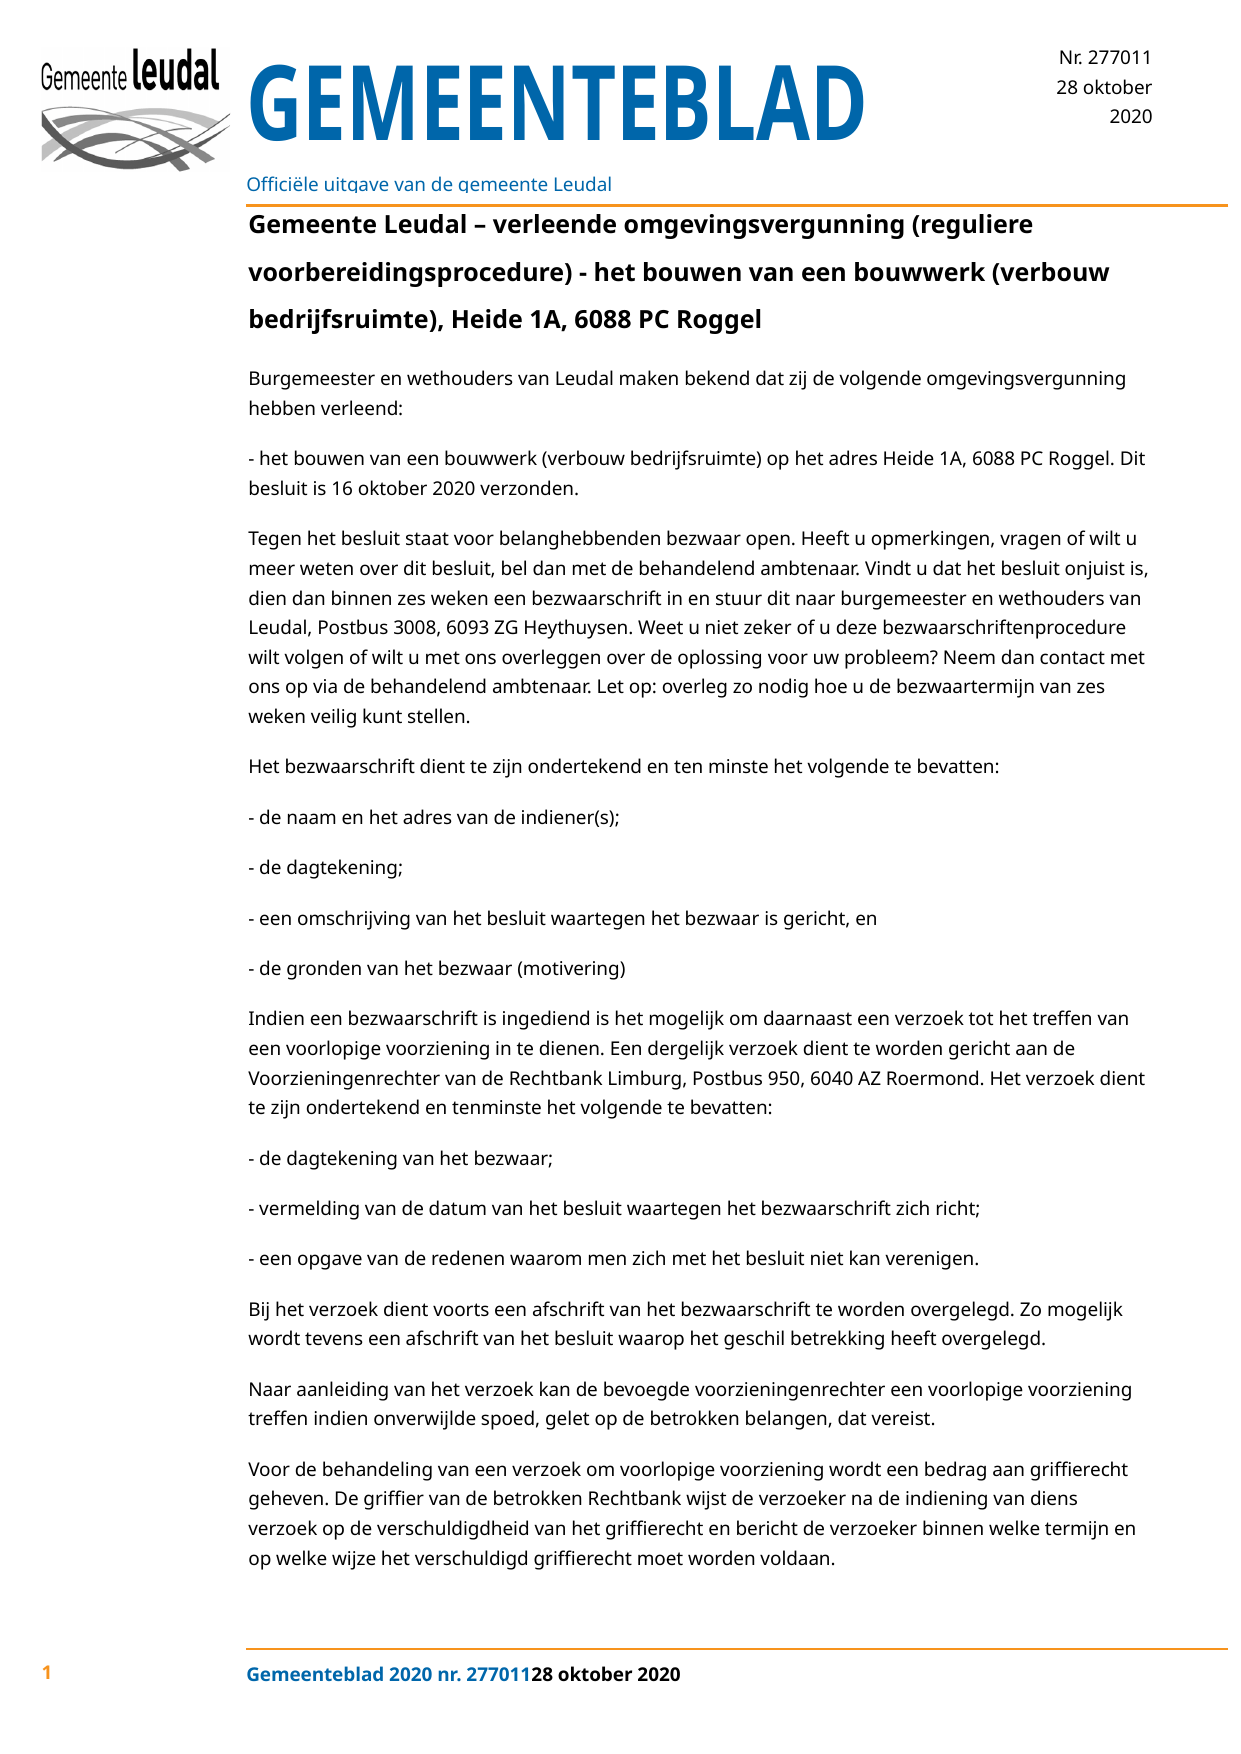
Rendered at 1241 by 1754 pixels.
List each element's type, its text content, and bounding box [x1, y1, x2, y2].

text Gemeente Leudal – verleende omgevingsvergunning (reguliere voorbereidingsprocedure) - het bouwen van een bouwwerk (verbouw bedrijfsruimte), Heide 1A, 6088 PC Roggel [248, 207, 1152, 336]
text Het bezwaarschrift dient te zijn ondertekend en ten minste het volgende te bevatten: [248, 753, 1152, 779]
text - de dagtekening; [248, 854, 1152, 880]
text - de dagtekening van het bezwaar; [248, 1145, 1152, 1170]
text Voor de behandeling van een verzoek om voorlopige voorziening wordt een bedrag aan griffierecht geheven. De griffier van de betrokken Rechtbank wijst de verzoeker na de indiening van diens verzoek op de verschuldigdheid van het griffierecht en bericht de verzoeker binnen welke termijn en op welke wijze het verschuldigd griffierecht moet worden voldaan. [248, 1456, 1152, 1570]
text Burgemeester en wethouders van Leudal maken bekend dat zij de volgende omgevingsvergunning hebben verleend: [248, 366, 1152, 421]
text - een omschrijving van het besluit waartegen het bezwaar is gericht, en [248, 905, 1152, 930]
text - vermelding van de datum van het besluit waartegen het bezwaarschrift zich richt; [248, 1195, 1152, 1221]
text Naar aanleiding van het verzoek kan de bevoegde voorzieningenrechter een voorlopige voorziening treffen indien onverwijlde spoed, gelet op de betrokken belangen, dat vereist. [248, 1376, 1152, 1431]
text - het bouwen van een bouwwerk (verbouw bedrijfsruimte) op het adres Heide 1A, 6088 PC Roggel. Dit besluit is 16 oktober 2020 verzonden. [248, 446, 1152, 501]
text Tegen het besluit staat voor belanghebbenden bezwaar open. Heeft u opmerkingen, vragen of wilt u meer weten over dit besluit, bel dan met de behandelend ambtenaar. Vindt u dat het besluit onjuist is, dien dan binnen zes weken een bezwaarschrift in en stuur dit naar burgemeester en wethouders van Leudal, Postbus 3008, 6093 ZG Heythuysen. Weet u niet zeker of u deze bezwaarschriftenprocedure wilt volgen of wilt u met ons overleggen over de oplossing voor uw probleem? Neem dan contact met ons op via de behandelend ambtenaar. Let op: overleg zo nodig hoe u de bezwaartermijn van zes weken veilig kunt stellen. [248, 526, 1152, 729]
picture [41, 47, 231, 172]
text Indien een bezwaarschrift is ingediend is het mogelijk om daarnaast een verzoek tot het treffen van een voorlopige voorziening in te dienen. Een dergelijk verzoek dient te worden gericht aan de Voorzieningenrechter van de Rechtbank Limburg, Postbus 950, 6040 AZ Roermond. Het verzoek dient te zijn ondertekend en tenminste het volgende te bevatten: [248, 1006, 1152, 1120]
text - de gronden van het bezwaar (motivering) [248, 955, 1152, 981]
text Bij het verzoek dient voorts een afschrift van het bezwaarschrift te worden overgelegd. Zo mogelijk wordt tevens een afschrift van het besluit waarop het geschil betrekking heeft overgelegd. [248, 1296, 1152, 1351]
text - een opgave van de redenen waarom men zich met het besluit niet kan verenigen. [248, 1246, 1152, 1271]
text - de naam en het adres van de indiener(s); [248, 804, 1152, 829]
